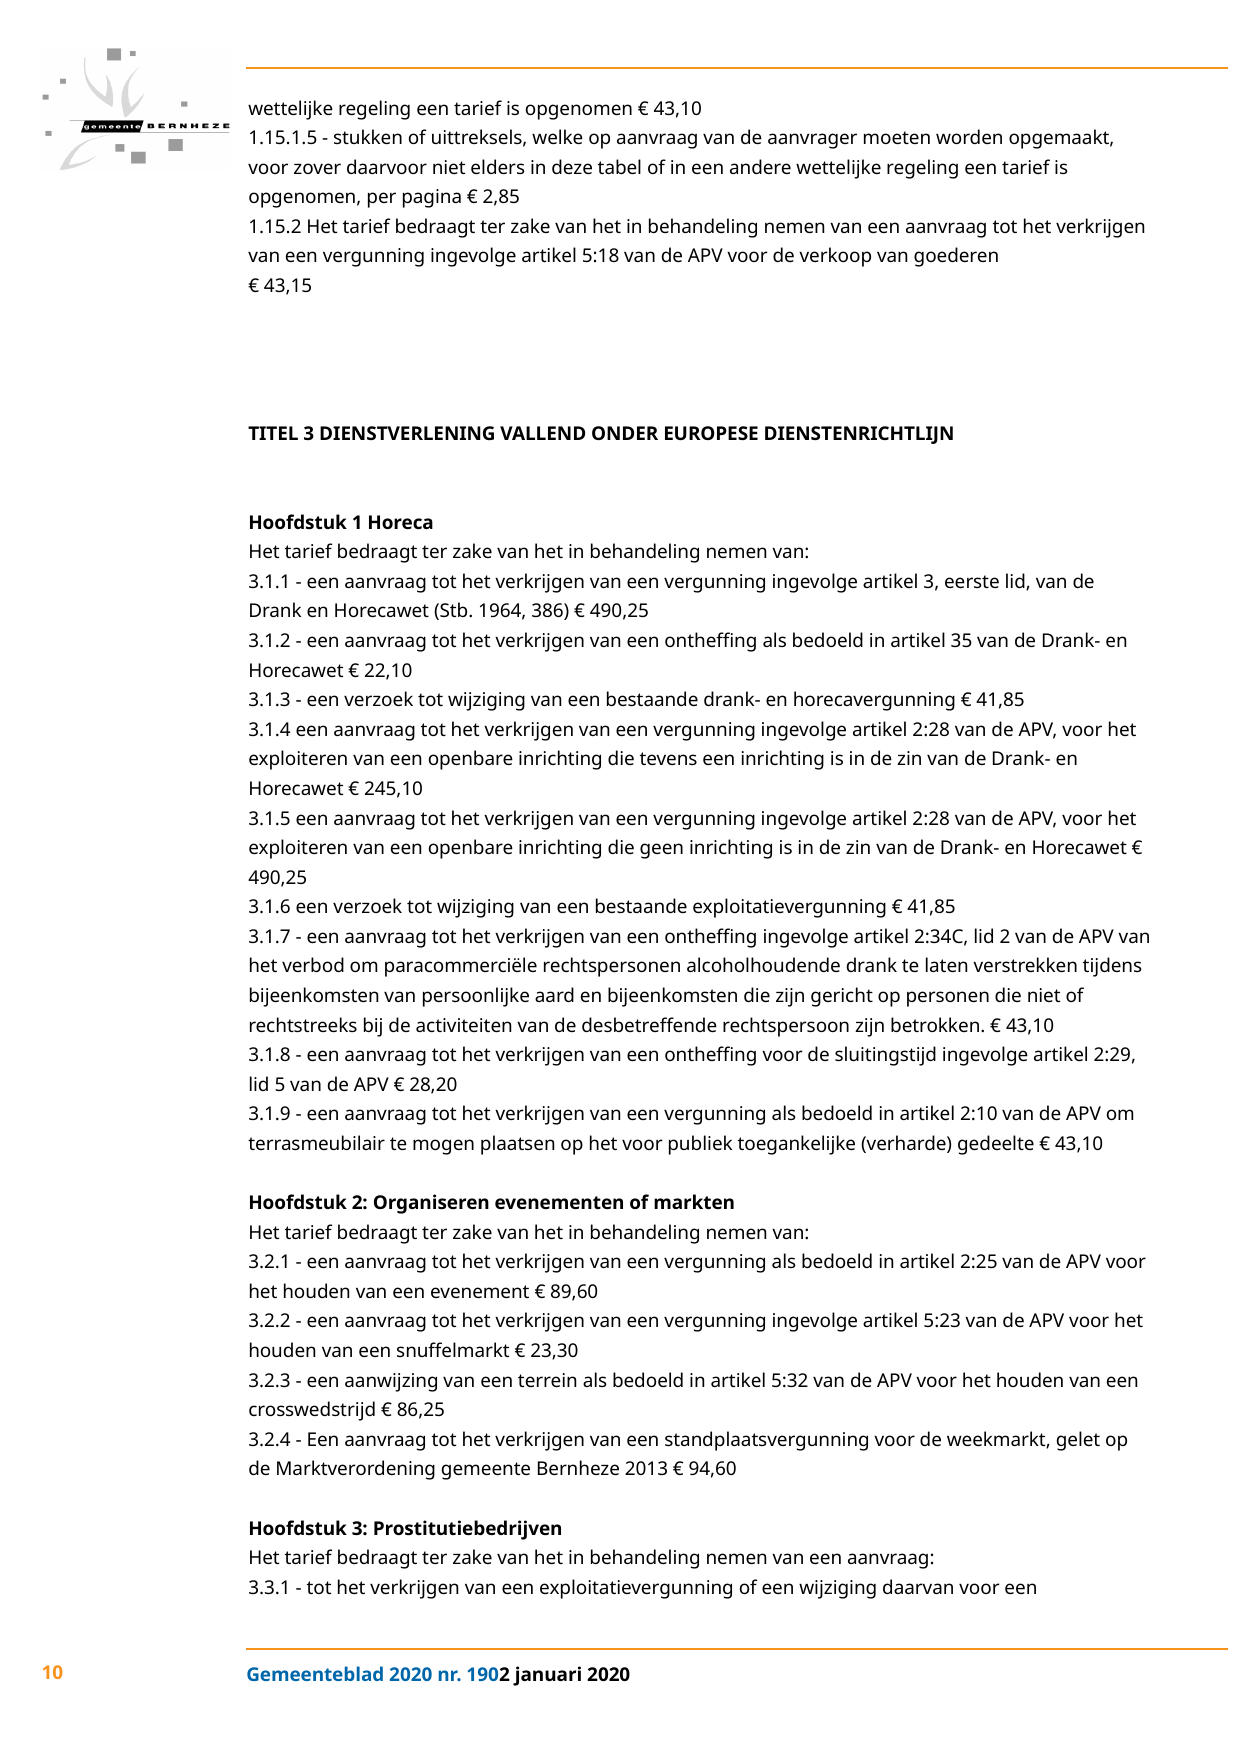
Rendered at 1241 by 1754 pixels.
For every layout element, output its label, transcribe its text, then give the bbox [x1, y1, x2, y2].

text 3.1.3 - een verzoek tot wijziging van een bestaande drank- en horecavergunning € 41,85 [248, 686, 1152, 712]
text Het tarief bedraagt ter zake van het in behandeling nemen van een aanvraag: [248, 1544, 1152, 1570]
text Hoofdstuk 2: Organiseren evenementen of markten [248, 1189, 1152, 1215]
text wettelijke regeling een tarief is opgenomen € 43,10 [248, 95, 1152, 121]
text 1.15.2 Het tarief bedraagt ter zake van het in behandeling nemen van een aanvraag tot het verkrijgen van een vergunning ingevolge artikel 5:18 van de APV voor de verkoop van goederen [248, 213, 1152, 268]
text 3.2.1 - een aanvraag tot het verkrijgen van een vergunning als bedoeld in artikel 2:25 van de APV voor het houden van een evenement € 89,60 [248, 1248, 1152, 1304]
text 3.1.6 een verzoek tot wijziging van een bestaande exploitatievergunning € 41,85 [248, 893, 1152, 919]
text 3.1.2 - een aanvraag tot het verkrijgen van een ontheffing als bedoeld in artikel 35 van de Drank- en Horecawet € 22,10 [248, 627, 1152, 683]
text 3.3.1 - tot het verkrijgen van een exploitatievergunning of een wijziging daarvan voor een [248, 1574, 1152, 1600]
text Hoofdstuk 3: Prostitutiebedrijven [248, 1515, 1152, 1541]
text 3.2.4 - Een aanvraag tot het verkrijgen van een standplaatsvergunning voor de weekmarkt, gelet op de Marktverordening gemeente Bernheze 2013 € 94,60 [248, 1426, 1152, 1481]
text 3.1.4 een aanvraag tot het verkrijgen van een vergunning ingevolge artikel 2:28 van de APV, voor het exploiteren van een openbare inrichting die tevens een inrichting is in de zin van de Drank- en Horecawet € 245,10 [248, 716, 1152, 801]
text Het tarief bedraagt ter zake van het in behandeling nemen van: [248, 1219, 1152, 1245]
text 3.1.5 een aanvraag tot het verkrijgen van een vergunning ingevolge artikel 2:28 van de APV, voor het exploiteren van een openbare inrichting die geen inrichting is in de zin van de Drank- en Horecawet € 490,25 [248, 805, 1152, 890]
text 3.2.3 - een aanwijzing van een terrein als bedoeld in artikel 5:32 van de APV voor het houden van een crosswedstrijd € 86,25 [248, 1367, 1152, 1422]
text 3.1.8 - een aanvraag tot het verkrijgen van een ontheffing voor de sluitingstijd ingevolge artikel 2:29, lid 5 van de APV € 28,20 [248, 1041, 1152, 1097]
text Hoofdstuk 1 Horeca [248, 509, 1152, 535]
text 3.1.7 - een aanvraag tot het verkrijgen van een ontheffing ingevolge artikel 2:34C, lid 2 van de APV van het verbod om paracommerciële rechtspersonen alcoholhoudende drank te laten verstrekken tijdens bijeenkomsten van persoonlijke aard en bijeenkomsten die zijn gericht op personen die niet of rechtstreeks bij de activiteiten van de desbetreffende rechtspersoon zijn betrokken. € 43,10 [248, 923, 1152, 1038]
text 3.1.9 - een aanvraag tot het verkrijgen van een vergunning als bedoeld in artikel 2:10 van de APV om terrasmeubilair te mogen plaatsen op het voor publiek toegankelijke (verharde) gedeelte € 43,10 [248, 1101, 1152, 1156]
text 1.15.1.5 - stukken of uittreksels, welke op aanvraag van de aanvrager moeten worden opgemaakt, voor zover daarvoor niet elders in deze tabel of in een andere wettelijke regeling een tarief is opgenomen, per pagina € 2,85 [248, 124, 1152, 209]
text Het tarief bedraagt ter zake van het in behandeling nemen van: [248, 538, 1152, 564]
text € 43,15 [248, 272, 1152, 298]
picture [41, 47, 231, 172]
text TITEL 3 DIENSTVERLENING VALLEND ONDER EUROPESE DIENSTENRICHTLIJN [248, 420, 1152, 446]
text 3.2.2 - een aanvraag tot het verkrijgen van een vergunning ingevolge artikel 5:23 van de APV voor het houden van een snuffelmarkt € 23,30 [248, 1308, 1152, 1363]
text 3.1.1 - een aanvraag tot het verkrijgen van een vergunning ingevolge artikel 3, eerste lid, van de Drank en Horecawet (Stb. 1964, 386) € 490,25 [248, 568, 1152, 623]
